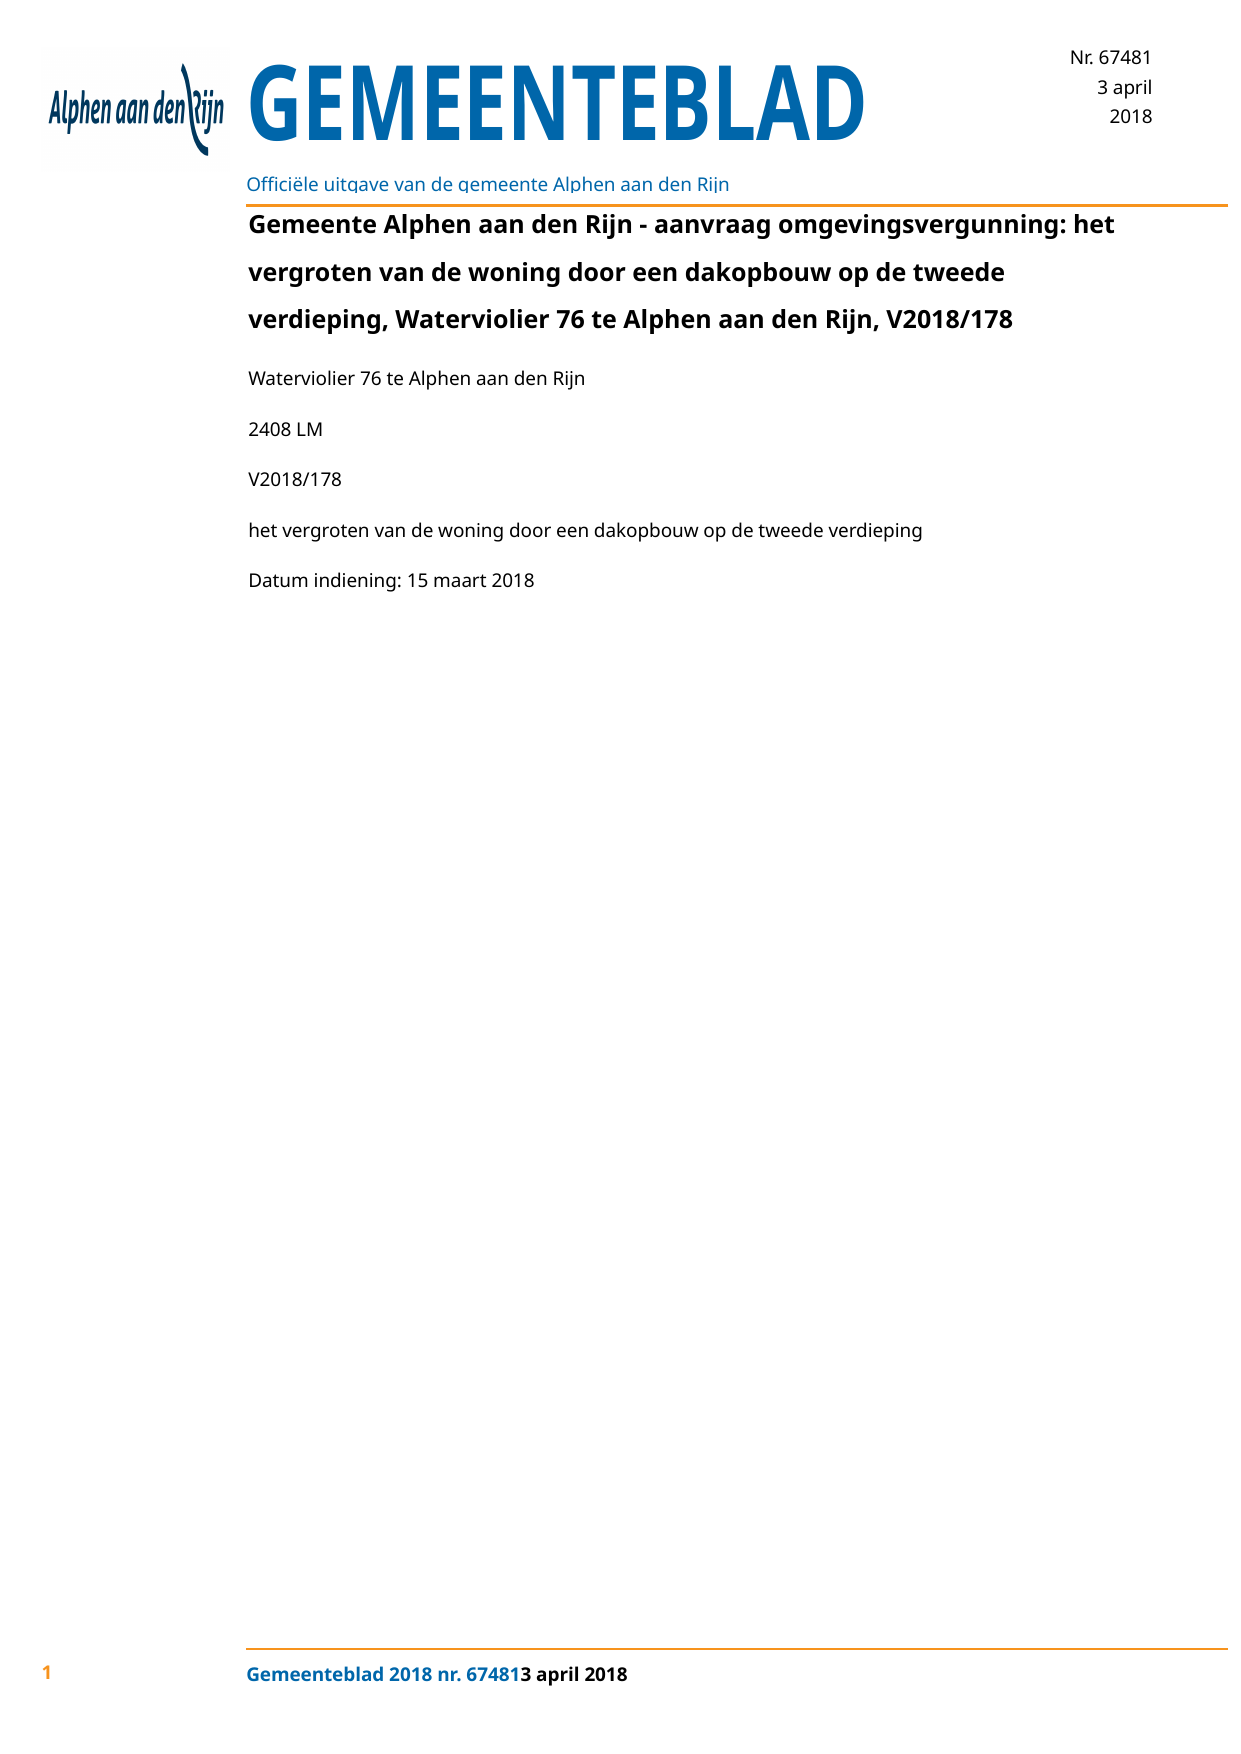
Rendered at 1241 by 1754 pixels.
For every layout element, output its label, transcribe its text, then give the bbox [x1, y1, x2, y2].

text 2408 LM [248, 416, 1152, 442]
text het vergroten van de woning door een dakopbouw op de tweede verdieping [248, 517, 1152, 542]
text Waterviolier 76 te Alphen aan den Rijn [248, 366, 1152, 391]
picture [41, 47, 231, 172]
text Datum indiening: 15 maart 2018 [248, 567, 1152, 593]
text Gemeente Alphen aan den Rijn - aanvraag omgevingsvergunning: het vergroten van de woning door een dakopbouw op de tweede verdieping, Waterviolier 76 te Alphen aan den Rijn, V2018/178 [248, 207, 1152, 336]
text V2018/178 [248, 466, 1152, 492]
